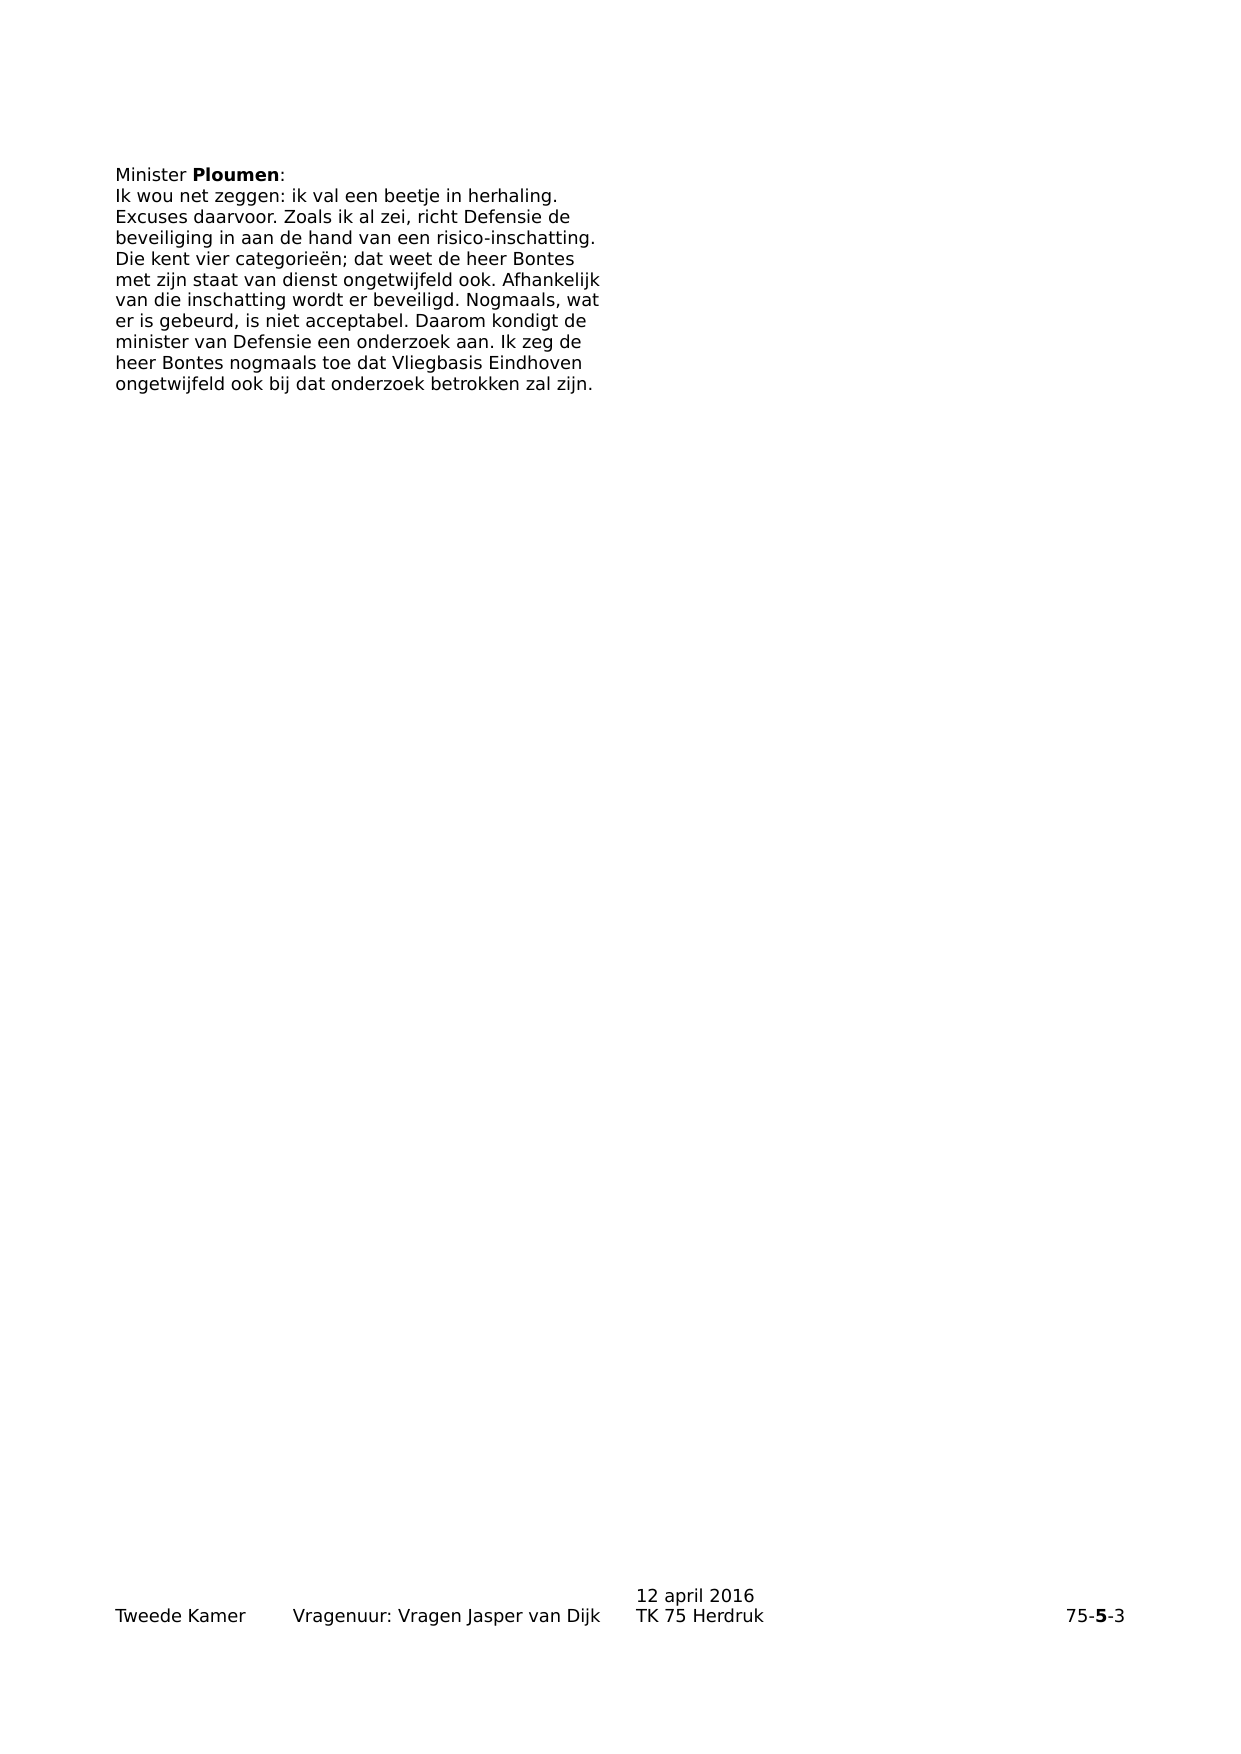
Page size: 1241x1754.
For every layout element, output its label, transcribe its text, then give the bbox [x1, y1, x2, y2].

text Minister Ploumen: [115, 165, 605, 186]
text Ik wou net zeggen: ik val een beetje in herhaling. Excuses daarvoor. Zoals ik al zei, richt Defensie de beveiliging in aan de hand van een risico-inschatting. Die kent vier categorieën; dat weet de heer Bontes met zijn staat van dienst ongetwijfeld ook. Afhankelijk van die inschatting wordt er beveiligd. Nogmaals, wat er is gebeurd, is niet acceptabel. Daarom kondigt de minister van Defensie een onderzoek aan. Ik zeg de heer Bontes nogmaals toe dat Vliegbasis Eindhoven ongetwijfeld ook bij dat onderzoek betrokken zal zijn. [115, 186, 605, 394]
